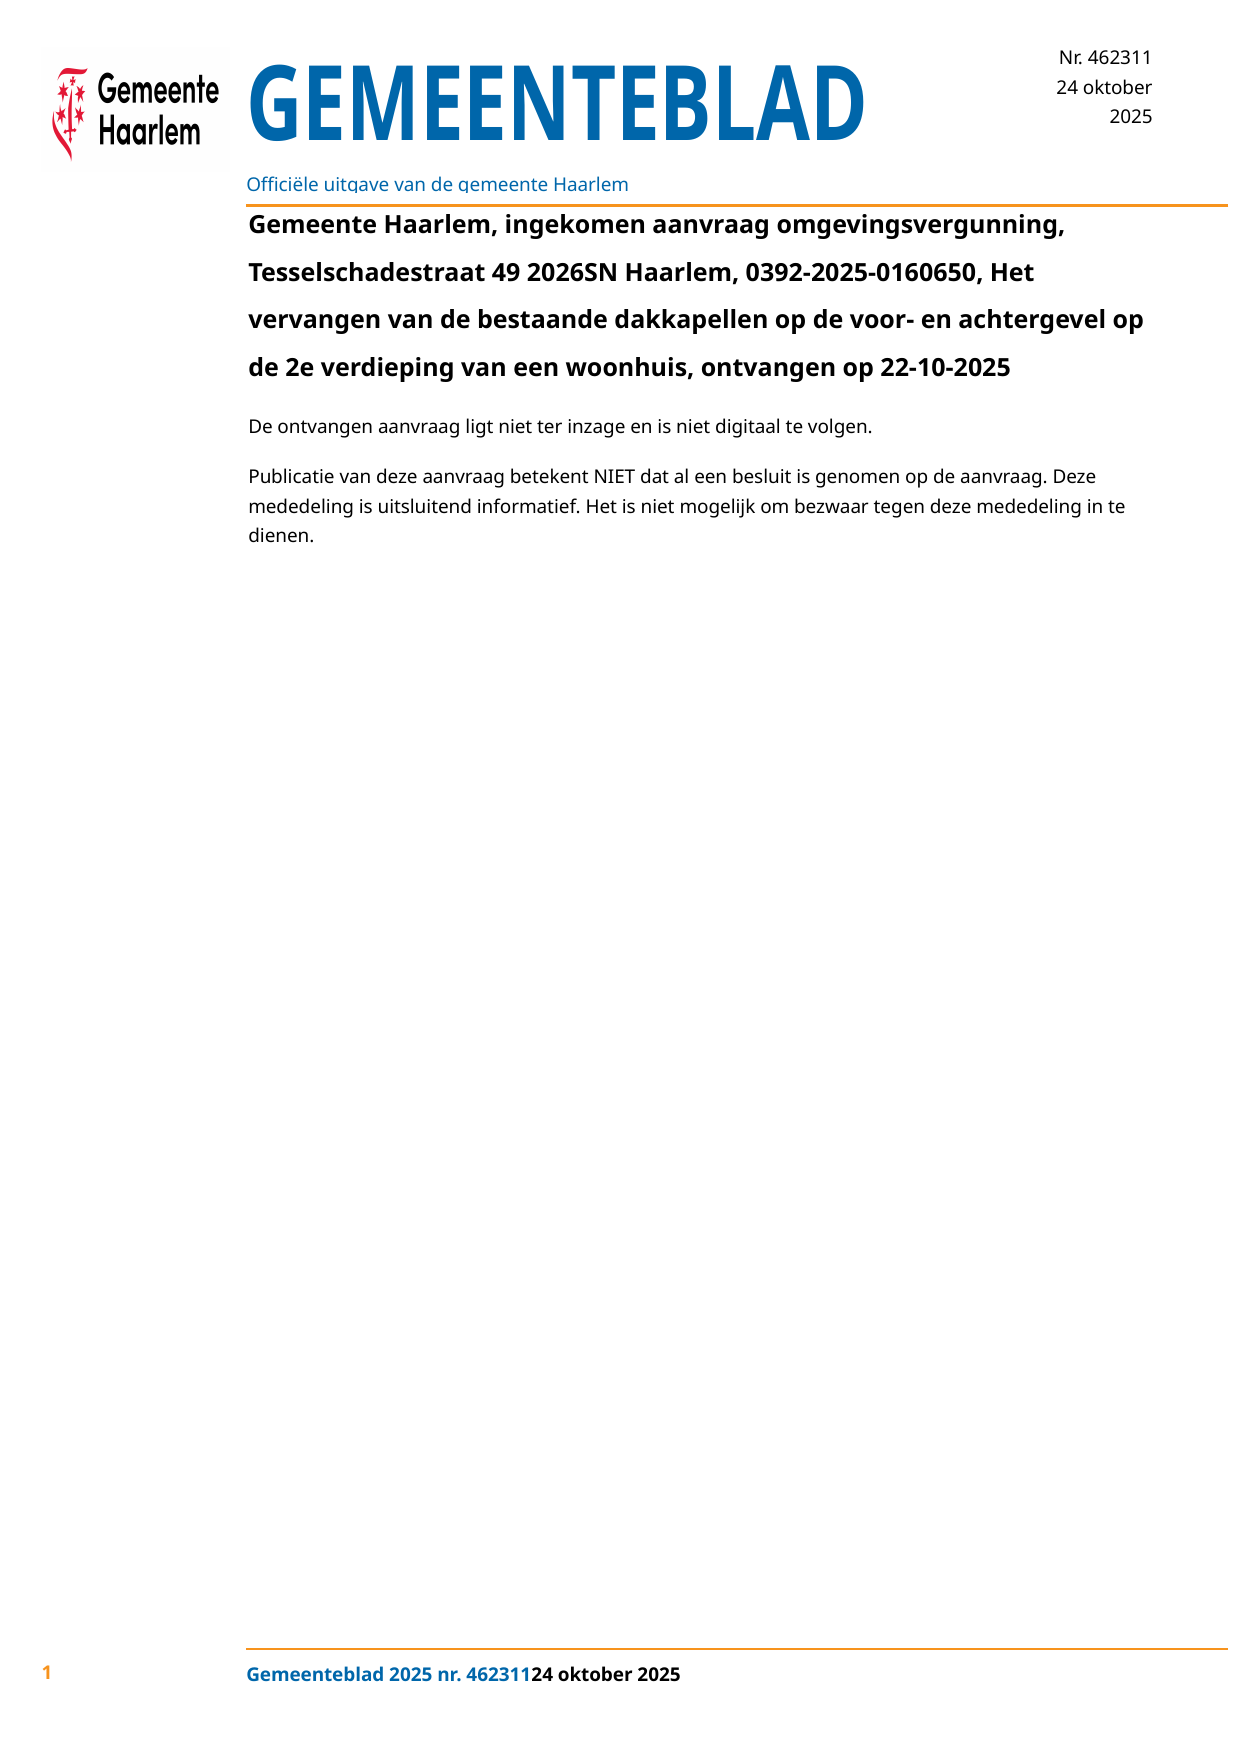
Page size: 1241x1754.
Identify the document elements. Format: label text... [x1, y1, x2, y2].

text Gemeente Haarlem, ingekomen aanvraag omgevingsvergunning, Tesselschadestraat 49 2026SN Haarlem, 0392-2025-0160650, Het vervangen van de bestaande dakkapellen op de voor- en achtergevel op de 2e verdieping van een woonhuis, ontvangen op 22-10-2025 [248, 207, 1152, 384]
text De ontvangen aanvraag ligt niet ter inzage en is niet digitaal te volgen. [248, 413, 1152, 439]
text Publicatie van deze aanvraag betekent NIET dat al een besluit is genomen op de aanvraag. Deze mededeling is uitsluitend informatief. Het is niet mogelijk om bezwaar tegen deze mededeling in te dienen. [248, 463, 1152, 548]
picture [41, 47, 231, 172]
